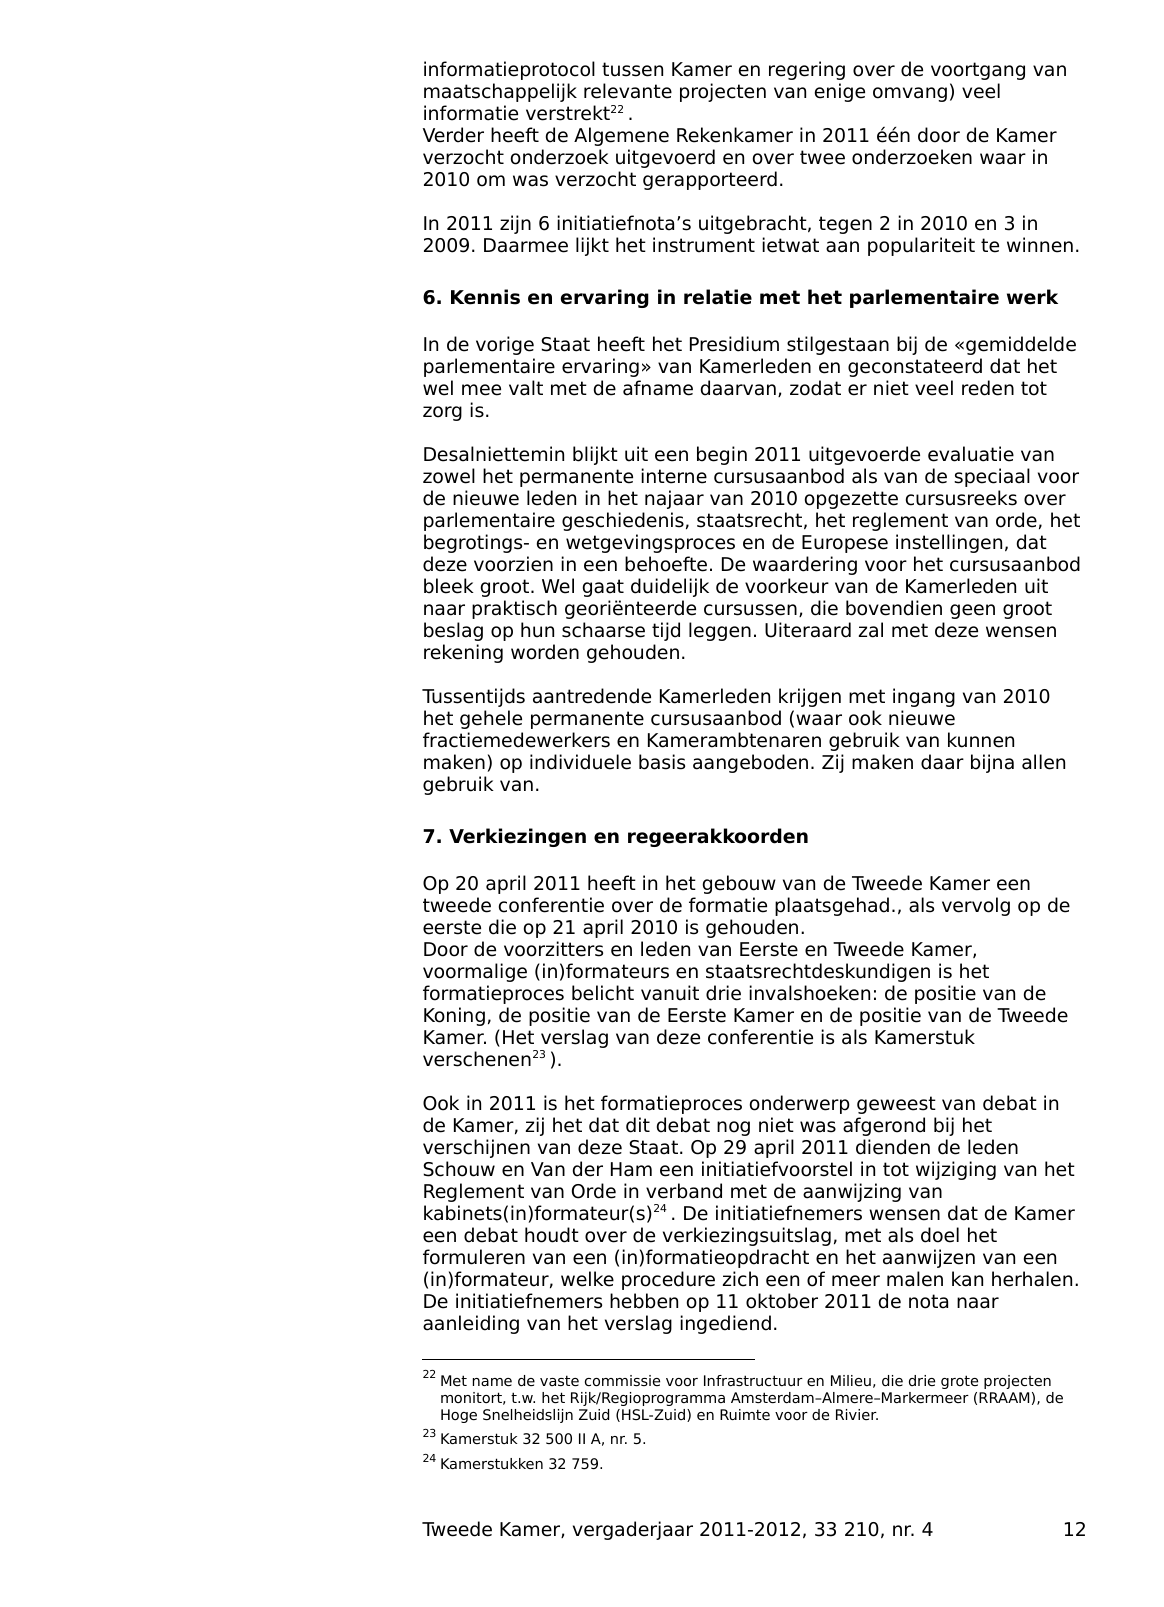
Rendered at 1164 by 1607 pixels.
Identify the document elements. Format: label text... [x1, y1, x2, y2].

text Verder heeft de Algemene Rekenkamer in 2011 één door de Kamer verzocht onderzoek uitgevoerd en over twee onderzoeken waar in 2010 om was verzocht gerapporteerd. [422, 125, 1087, 191]
text In de vorige Staat heeft het Presidium stilgestaan bij de «gemiddelde parlementaire ervaring» van Kamerleden en geconstateerd dat het wel mee valt met de afname daarvan, zodat er niet veel reden tot zorg is. [422, 334, 1087, 422]
text Kamerstukken 32 759. [422, 1452, 1087, 1474]
text Ook in 2011 is het formatieproces onderwerp geweest van debat in de Kamer, zij het dat dit debat nog niet was afgerond bij het verschijnen van deze Staat. Op 29 april 2011 dienden de leden Schouw en Van der Ham een initiatiefvoorstel in tot wijziging van het Reglement van Orde in verband met de aanwijzing van kabinets(in)formateur(s). De initiatiefnemers wensen dat de Kamer een debat houdt over de verkiezingsuitslag, met als doel het formuleren van een (in)formatieopdracht en het aanwijzen van een (in)formateur, welke procedure zich een of meer malen kan herhalen. De initiatiefnemers hebben op 11 oktober 2011 de nota naar aanleiding van het verslag ingediend. [422, 1093, 1087, 1335]
text Kamerstuk 32 500 II A, nr. 5. [422, 1427, 1087, 1449]
text Met name de vaste commissie voor Infrastructuur en Milieu, die drie grote projecten monitort, t.w. het Rijk/Regioprogramma Amsterdam–Almere–Markermeer (RRAAM), de Hoge Snelheidslijn Zuid (HSL-Zuid) en Ruimte voor de Rivier. [422, 1368, 1087, 1424]
text In 2011 zijn 6 initiatiefnota’s uitgebracht, tegen 2 in 2010 en 3 in 2009. Daarmee lijkt het instrument ietwat aan populariteit te winnen. [422, 213, 1087, 257]
text Tussentijds aantredende Kamerleden krijgen met ingang van 2010 het gehele permanente cursusaanbod (waar ook nieuwe fractiemedewerkers en Kamerambtenaren gebruik van kunnen maken) op individuele basis aangeboden. Zij maken daar bijna allen gebruik van. [422, 686, 1087, 796]
subtitle 6. Kennis en ervaring in relatie met het parlementaire werk [422, 287, 1087, 309]
subtitle 7. Verkiezingen en regeerakkoorden [422, 826, 1087, 848]
text Op 20 april 2011 heeft in het gebouw van de Tweede Kamer een tweede conferentie over de formatie plaatsgehad., als vervolg op de eerste die op 21 april 2010 is gehouden. [422, 873, 1087, 939]
text Door de voorzitters en leden van Eerste en Tweede Kamer, voormalige (in)formateurs en staatsrechtdeskundigen is het formatieproces belicht vanuit drie invalshoeken: de positie van de Koning, de positie van de Eerste Kamer en de positie van de Tweede Kamer. (Het verslag van deze conferentie is als Kamerstuk verschenen). [422, 939, 1087, 1071]
text Desalniettemin blijkt uit een begin 2011 uitgevoerde evaluatie van zowel het permanente interne cursusaanbod als van de speciaal voor de nieuwe leden in het najaar van 2010 opgezette cursusreeks over parlementaire geschiedenis, staatsrecht, het reglement van orde, het begrotings- en wetgevingsproces en de Europese instellingen, dat deze voorzien in een behoefte. De waardering voor het cursusaanbod bleek groot. Wel gaat duidelijk de voorkeur van de Kamerleden uit naar praktisch georiënteerde cursussen, die bovendien geen groot beslag op hun schaarse tijd leggen. Uiteraard zal met deze wensen rekening worden gehouden. [422, 444, 1087, 664]
text informatieprotocol tussen Kamer en regering over de voortgang van maatschappelijk relevante projecten van enige omvang) veel informatie verstrekt. [422, 59, 1087, 125]
